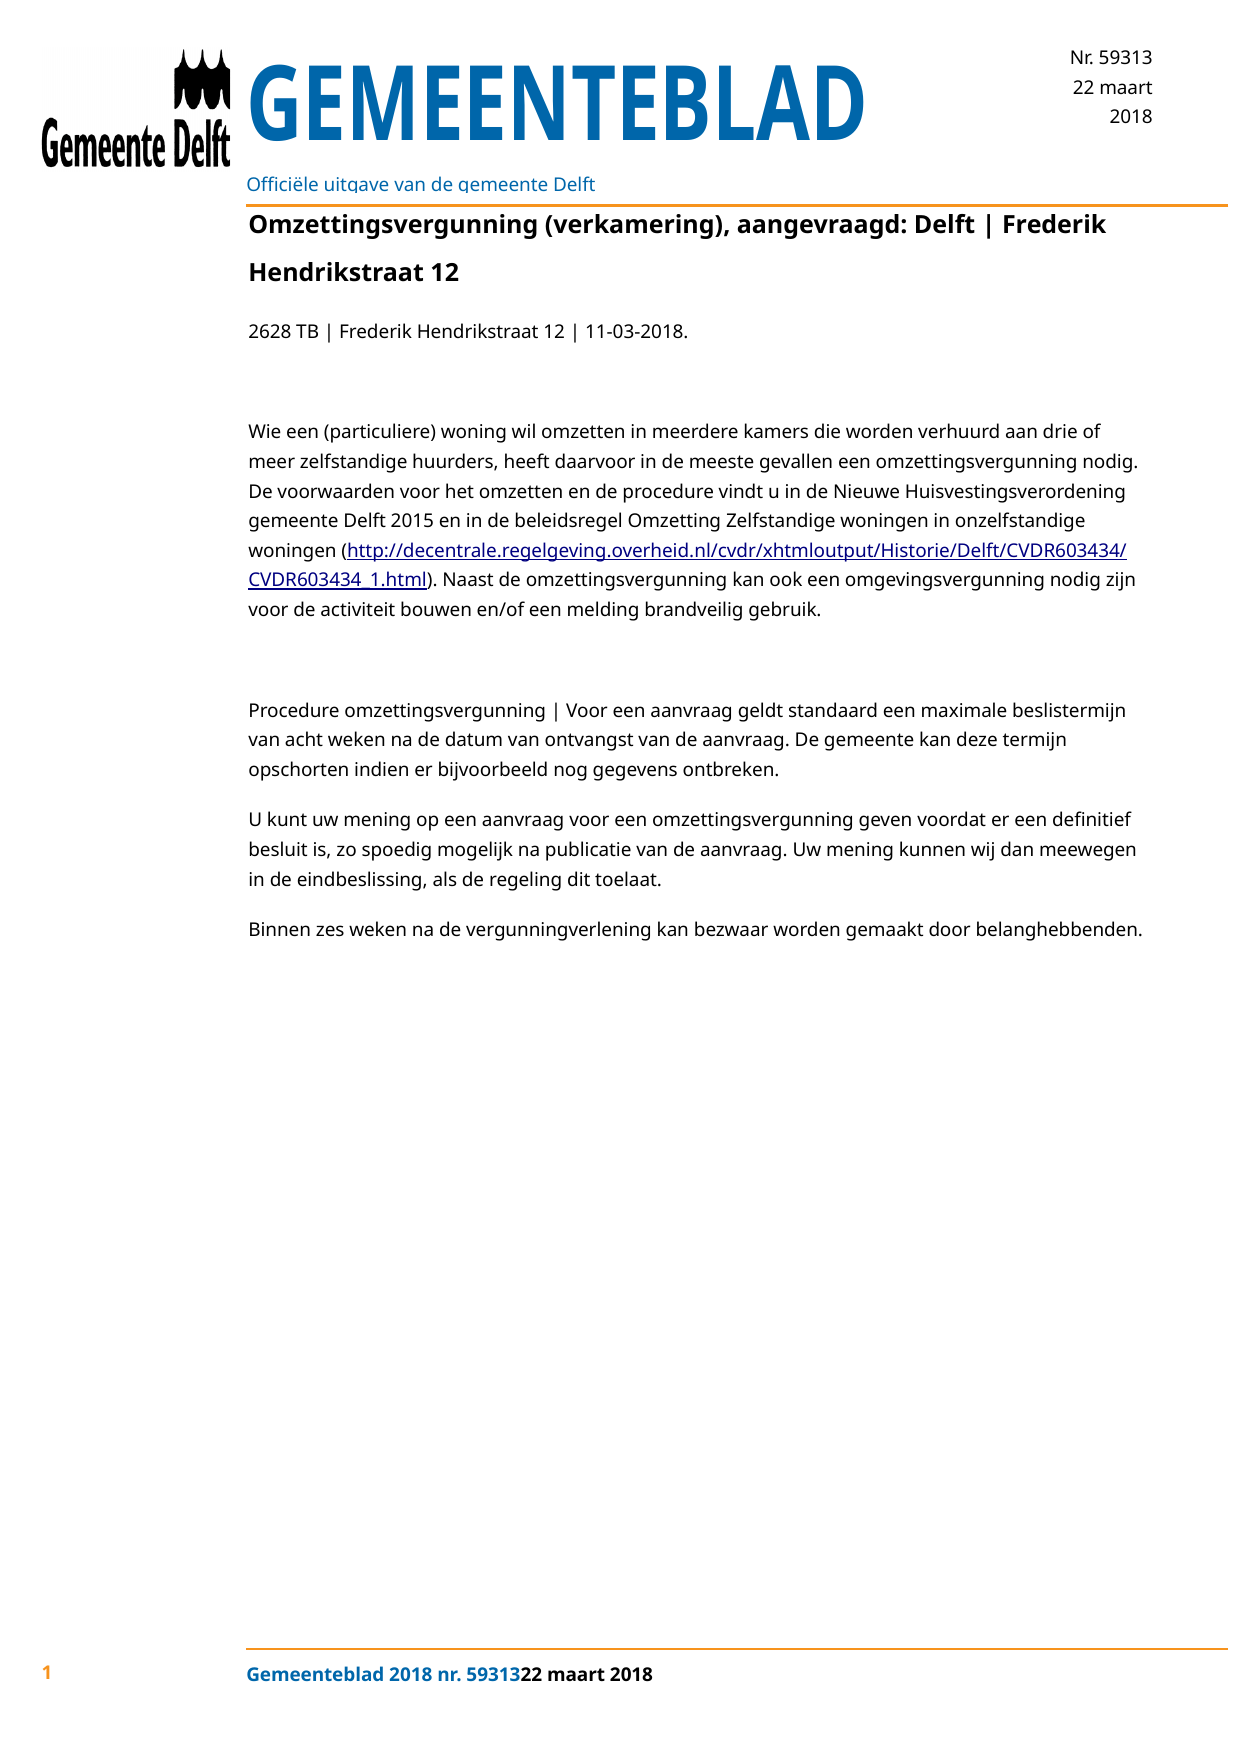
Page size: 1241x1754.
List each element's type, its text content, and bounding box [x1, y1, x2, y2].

text Binnen zes weken na de vergunningverlening kan bezwaar worden gemaakt door belanghebbenden. [248, 916, 1152, 942]
picture [41, 47, 231, 172]
text Omzettingsvergunning (verkamering), aangevraagd: Delft | Frederik Hendrikstraat 12 [248, 207, 1152, 288]
text Wie een (particuliere) woning wil omzetten in meerdere kamers die worden verhuurd aan drie of meer zelfstandige huurders, heeft daarvoor in de meeste gevallen een omzettingsvergunning nodig. De voorwaarden voor het omzetten en de procedure vindt u in de Nieuwe Huisvestingsverordening gemeente Delft 2015 en in de beleidsregel Omzetting Zelfstandige woningen in onzelfstandige woningen (http://decentrale.regelgeving.overheid.nl/cvdr/xhtmloutput/Historie/Delft/CVDR603434/CVDR603434_1.html). Naast de omzettingsvergunning kan ook een omgevingsvergunning nodig zijn voor de activiteit bouwen en/of een melding brandveilig gebruik. [248, 419, 1152, 622]
text U kunt uw mening op een aanvraag voor een omzettingsvergunning geven voordat er een definitief besluit is, zo spoedig mogelijk na publicatie van de aanvraag. Uw mening kunnen wij dan meewegen in de eindbeslissing, als de regeling dit toelaat. [248, 807, 1152, 892]
text 2628 TB | Frederik Hendrikstraat 12 | 11-03-2018. [248, 318, 1152, 344]
text Procedure omzettingsvergunning | Voor een aanvraag geldt standaard een maximale beslistermijn van acht weken na de datum van ontvangst van de aanvraag. De gemeente kan deze termijn opschorten indien er bijvoorbeeld nog gegevens ontbreken. [248, 697, 1152, 782]
